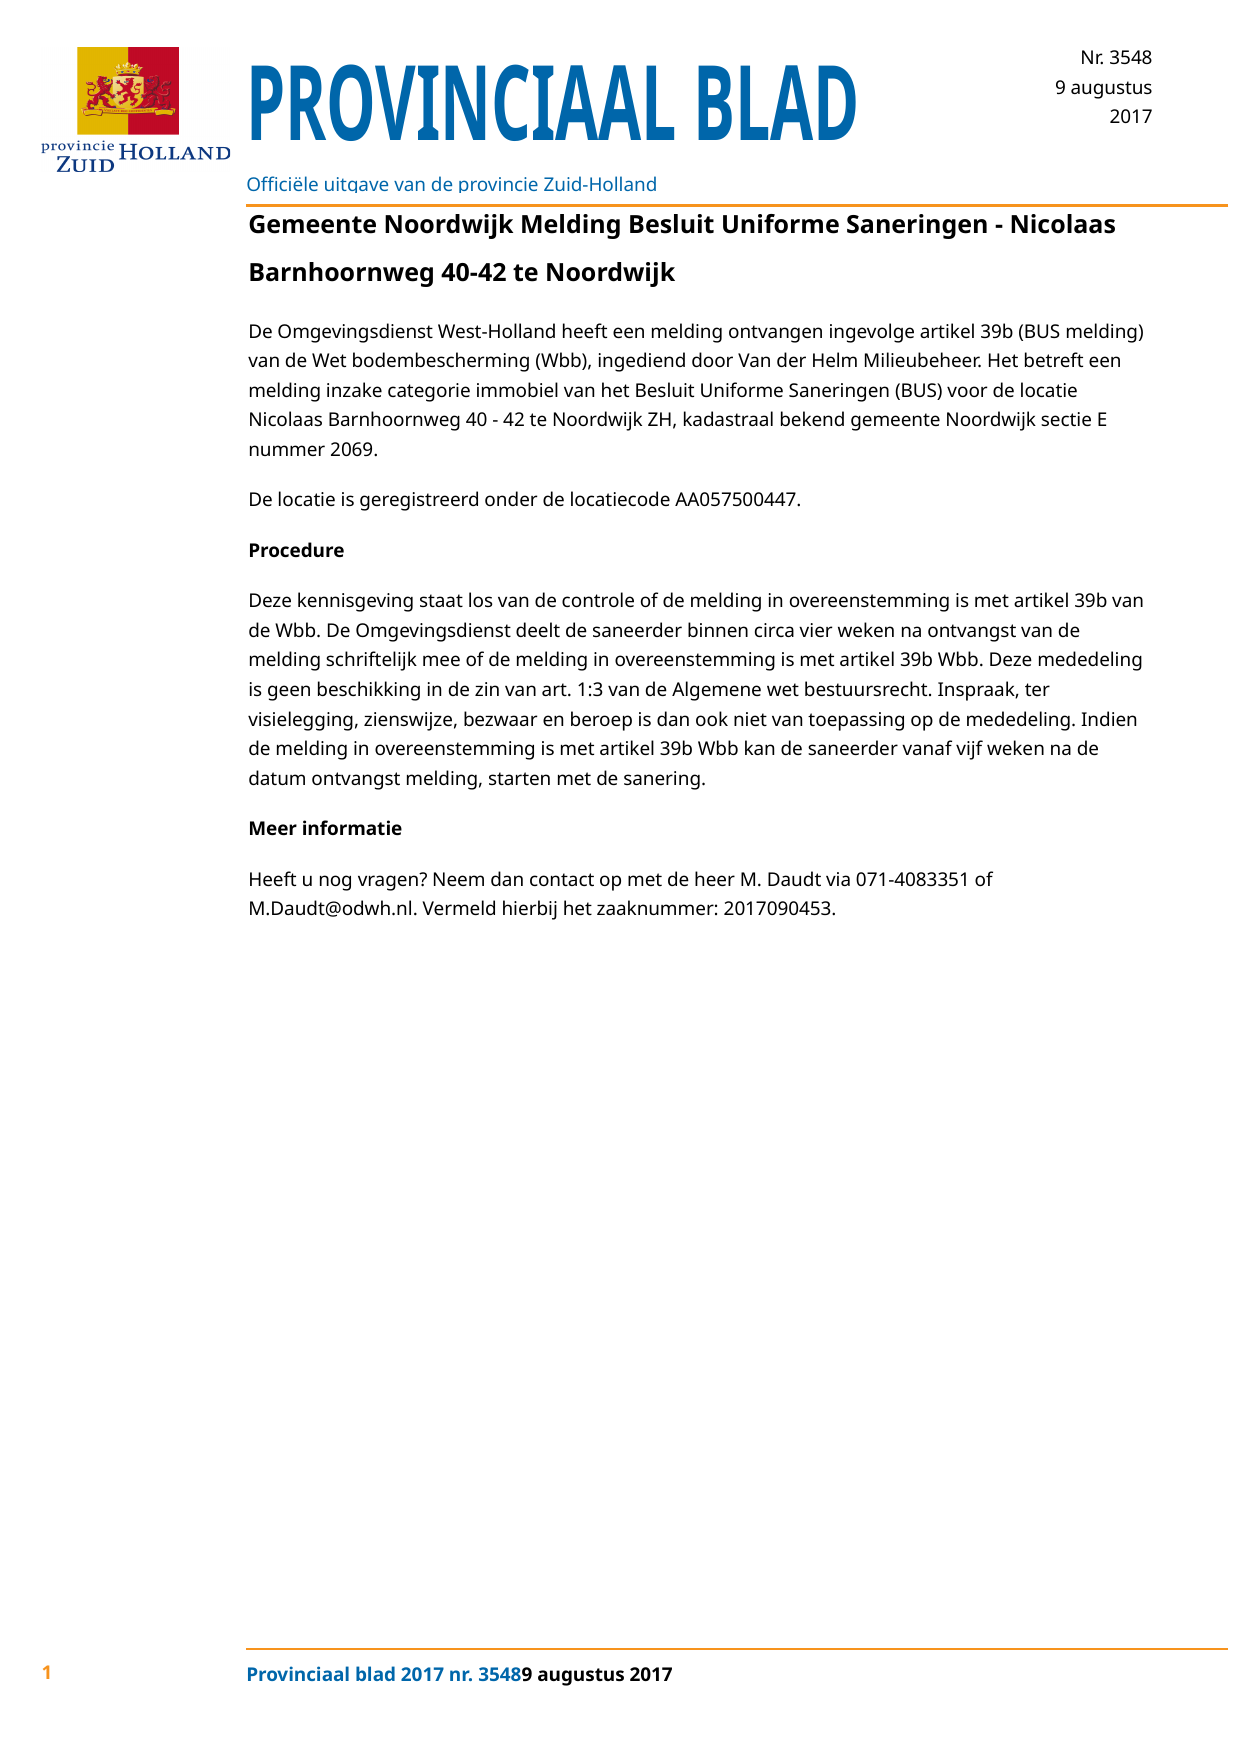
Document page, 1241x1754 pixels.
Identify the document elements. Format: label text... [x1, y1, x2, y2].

text De locatie is geregistreerd onder de locatiecode AA057500447. [248, 487, 1152, 512]
text Procedure [248, 537, 1152, 563]
text De Omgevingsdienst West-Holland heeft een melding ontvangen ingevolge artikel 39b (BUS melding) van de Wet bodembescherming (Wbb), ingediend door Van der Helm Milieubeheer. Het betreft een melding inzake categorie immobiel van het Besluit Uniforme Saneringen (BUS) voor de locatie Nicolaas Barnhoornweg 40 - 42 te Noordwijk ZH, kadastraal bekend gemeente Noordwijk sectie E nummer 2069. [248, 318, 1152, 462]
text Deze kennisgeving staat los van de controle of de melding in overeenstemming is met artikel 39b van de Wbb. De Omgevingsdienst deelt de saneerder binnen circa vier weken na ontvangst van de melding schriftelijk mee of de melding in overeenstemming is met artikel 39b Wbb. Deze mededeling is geen beschikking in de zin van art. 1:3 van de Algemene wet bestuursrecht. Inspraak, ter visielegging, zienswijze, bezwaar en beroep is dan ook niet van toepassing op de mededeling. Indien de melding in overeenstemming is met artikel 39b Wbb kan de saneerder vanaf vijf weken na de datum ontvangst melding, starten met de sanering. [248, 587, 1152, 791]
text Heeft u nog vragen? Neem dan contact op met de heer M. Daudt via 071-4083351 of M.Daudt@odwh.nl. Vermeld hierbij het zaaknummer: 2017090453. [248, 866, 1152, 921]
text Gemeente Noordwijk Melding Besluit Uniforme Saneringen - Nicolaas Barnhoornweg 40-42 te Noordwijk [248, 207, 1152, 288]
picture [41, 47, 231, 172]
text Meer informatie [248, 815, 1152, 841]
